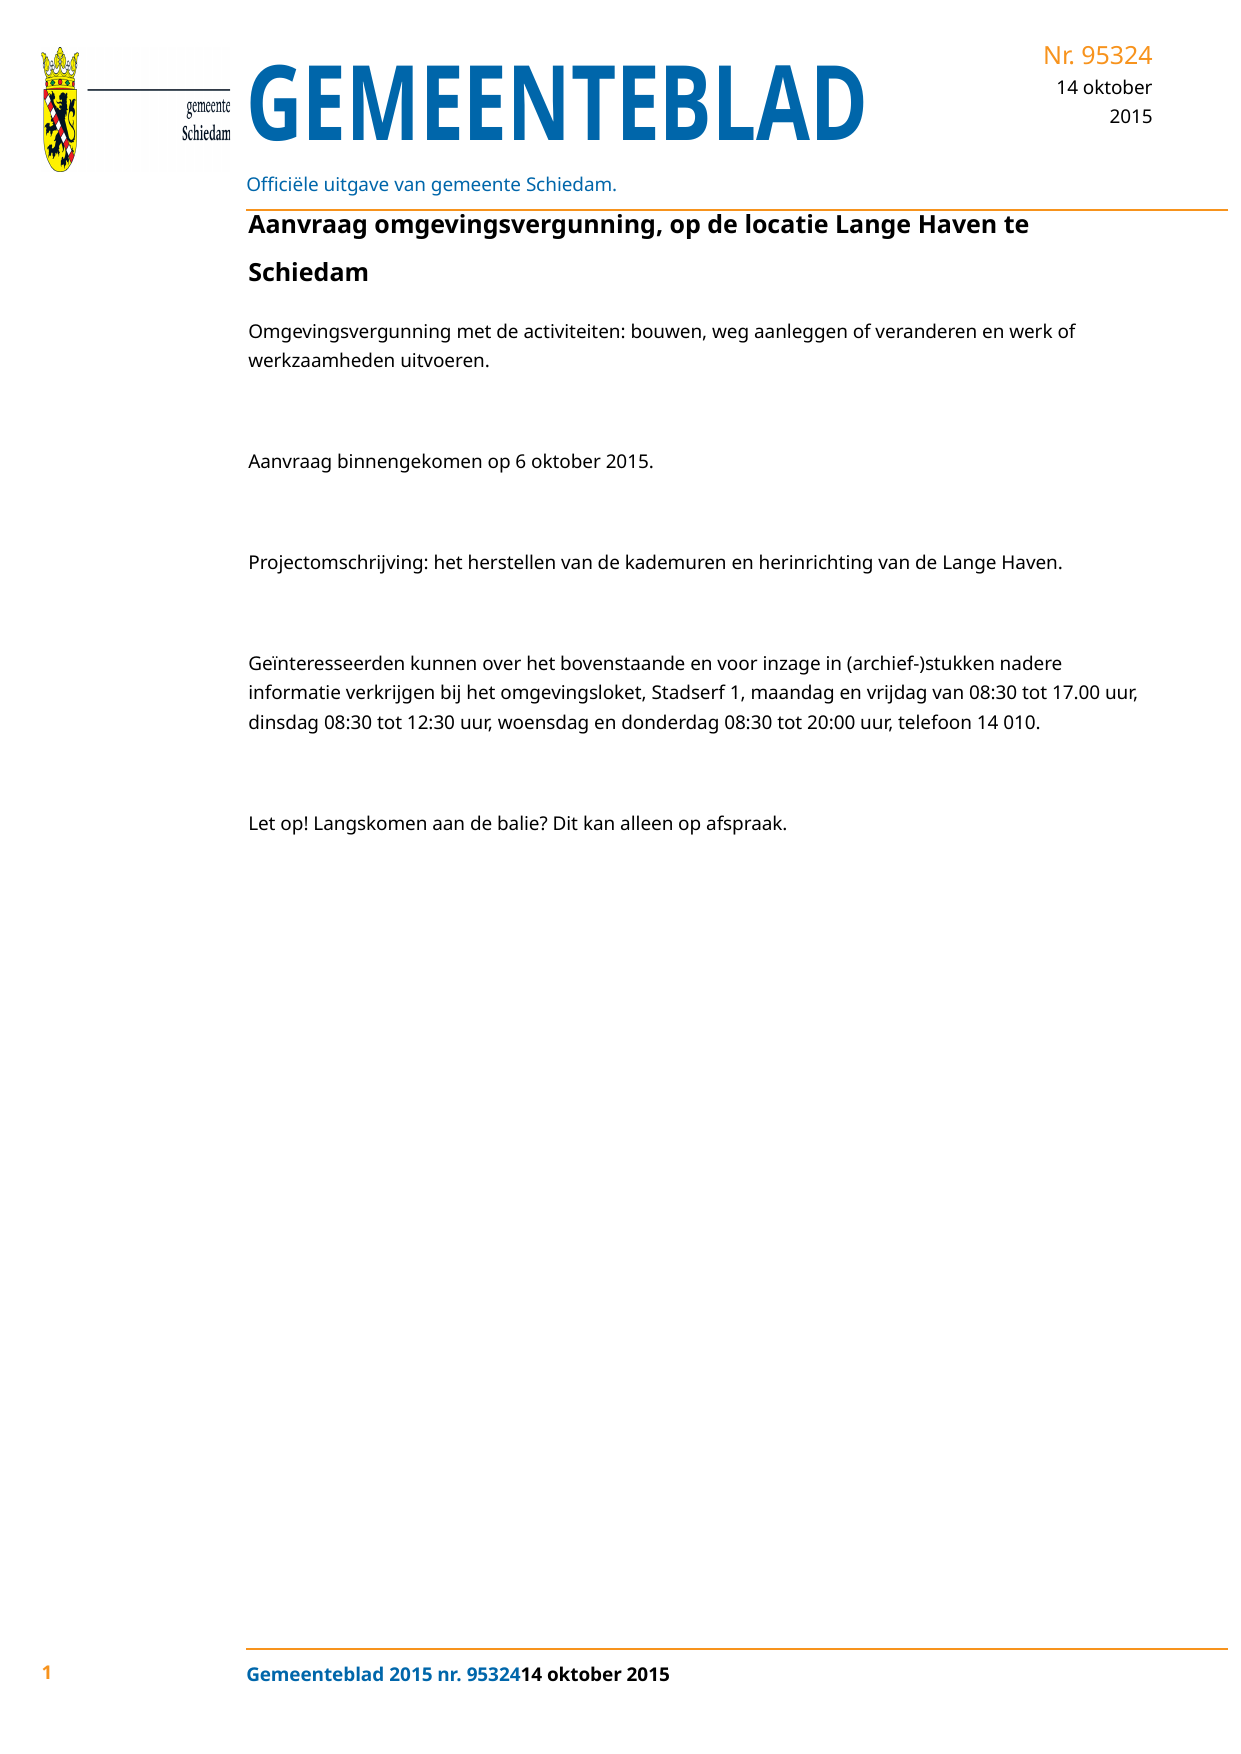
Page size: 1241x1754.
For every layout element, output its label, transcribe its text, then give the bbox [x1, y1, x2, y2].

text Geïnteresseerden kunnen over het bovenstaande en voor inzage in (archief-)stukken nadere informatie verkrijgen bij het omgevingsloket, Stadserf 1, maandag en vrijdag van 08:30 tot 17.00 uur, dinsdag 08:30 tot 12:30 uur, woensdag en donderdag 08:30 tot 20:00 uur, telefoon 14 010. [248, 650, 1152, 735]
text Projectomschrijving: het herstellen van de kademuren en herinrichting van de Lange Haven. [248, 549, 1152, 575]
text Aanvraag binnengekomen op 6 oktober 2015. [248, 448, 1152, 474]
picture [41, 47, 231, 172]
text Omgevingsvergunning met de activiteiten: bouwen, weg aanleggen of veranderen en werk of werkzaamheden uitvoeren. [248, 318, 1152, 373]
text Aanvraag omgevingsvergunning, op de locatie Lange Haven te Schiedam [248, 211, 1152, 288]
text Let op! Langskomen aan de balie? Dit kan alleen op afspraak. [248, 810, 1152, 836]
